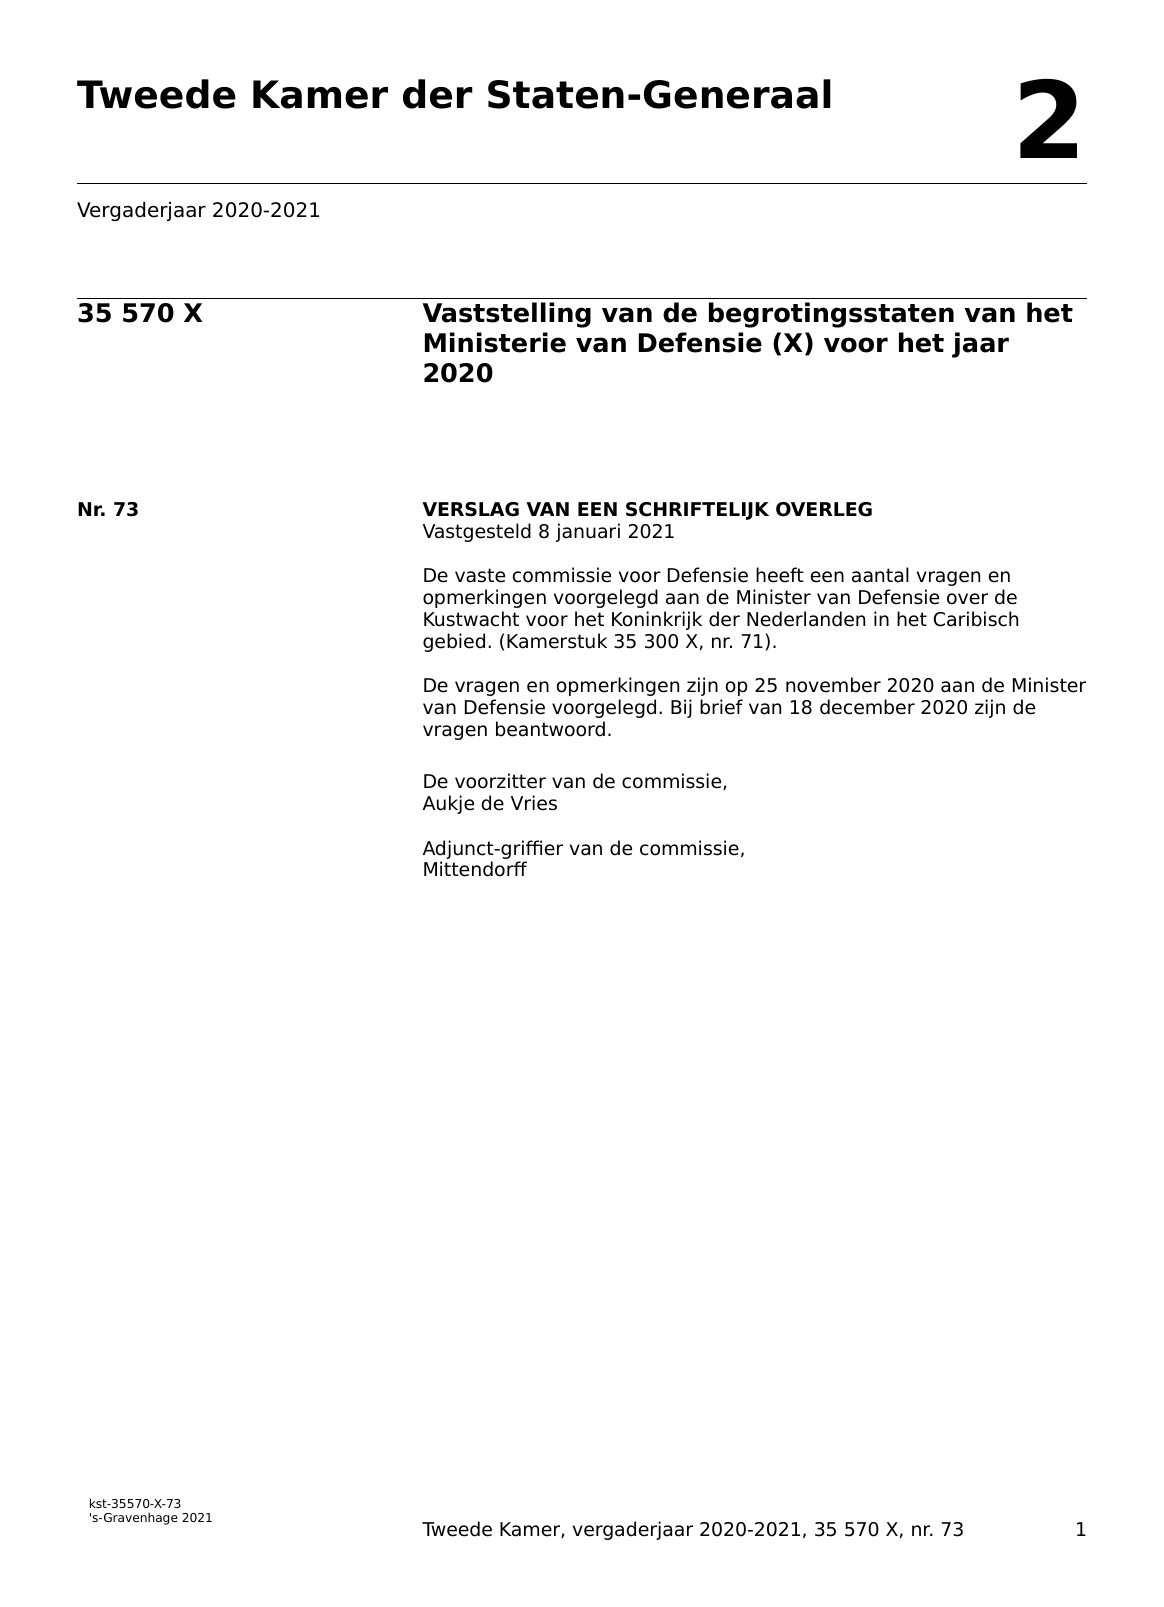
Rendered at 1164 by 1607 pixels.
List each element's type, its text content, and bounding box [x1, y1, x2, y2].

text De vragen en opmerkingen zijn op 25 november 2020 aan de Minister van Defensie voorgelegd. Bij brief van 18 december 2020 zijn de vragen beantwoord. [422, 675, 1087, 741]
subtitle Nr. 73 VERSLAG VAN EEN SCHRIFTELIJK OVERLEG [77, 499, 1087, 521]
table_cell Vergaderjaar 2020-2021 [77, 184, 1087, 298]
table_header 2 [886, 59, 1087, 183]
table_header Tweede Kamer der Staten-Generaal [77, 59, 886, 183]
subtitle 35 570 X Vaststelling van de begrotingsstaten van het Ministerie van Defensie (X) voor het jaar 2020 [77, 299, 1087, 388]
text Adjunct-griffier van de commissie, Mittendorff [422, 837, 1087, 881]
text De voorzitter van de commissie, Aukje de Vries [422, 771, 1087, 815]
text 's-Gravenhage 2021 [88, 1511, 323, 1525]
text Vastgesteld 8 januari 2021 [422, 521, 1087, 543]
text De vaste commissie voor Defensie heeft een aantal vragen en opmerkingen voorgelegd aan de Minister van Defensie over de Kustwacht voor het Koninkrijk der Nederlanden in het Caribisch gebied. (Kamerstuk 35 300 X, nr. 71). [422, 565, 1087, 653]
text kst-35570-X-73 [88, 1497, 323, 1511]
